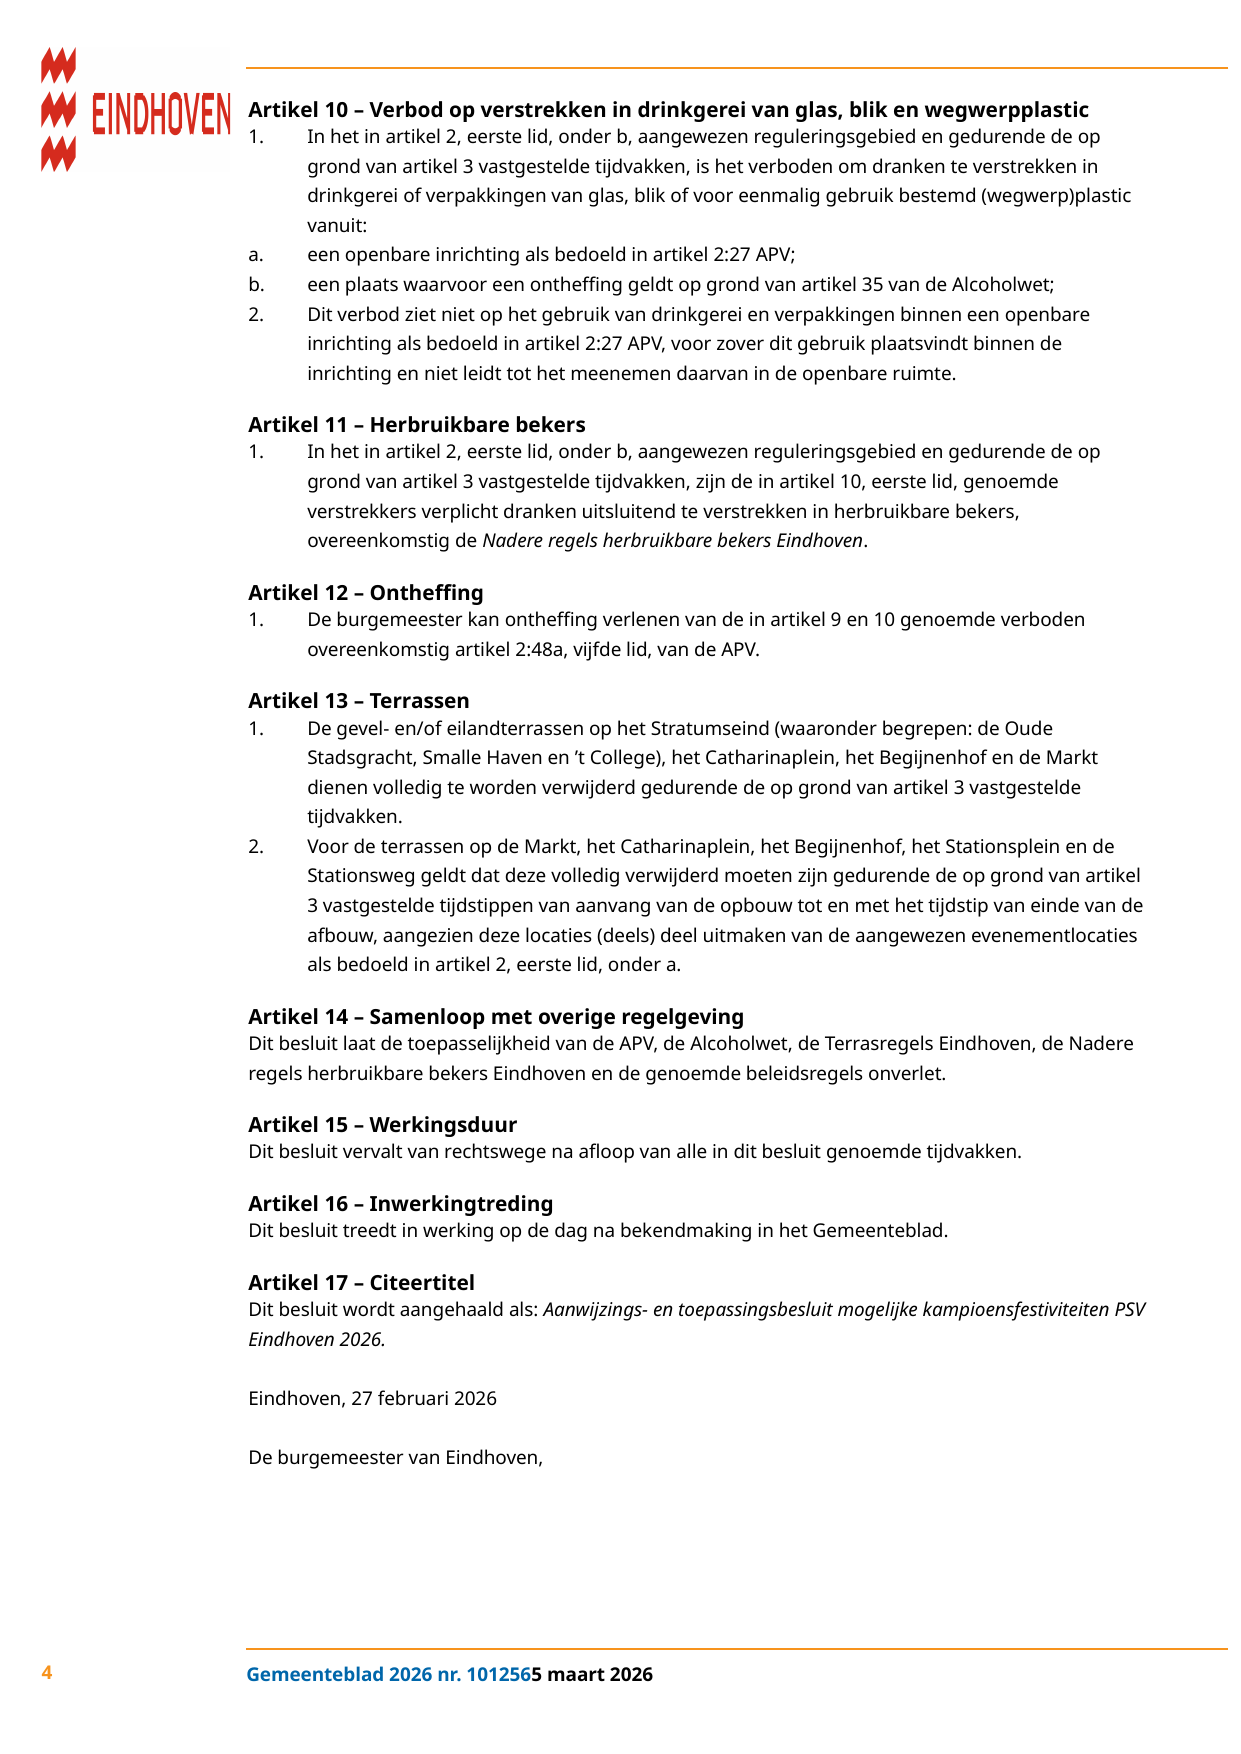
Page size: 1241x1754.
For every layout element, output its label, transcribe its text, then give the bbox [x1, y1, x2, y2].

text Dit besluit laat de toepasselijkheid van de APV, de Alcoholwet, de Terrasregels Eindhoven, de Nadere regels herbruikbare bekers Eindhoven en de genoemde beleidsregels onverlet. [248, 1030, 1152, 1086]
list De gevel- en/of eilandterrassen op het Stratumseind (waaronder begrepen: de Oude Stadsgracht, Smalle Haven en ’t College), het Catharinaplein, het Begijnenhof en de Markt dienen volledig te worden verwijderd gedurende de op grond van artikel 3 vastgestelde tijdvakken. [248, 715, 1152, 829]
text Artikel 11 – Herbruikbare bekers [248, 410, 1152, 439]
list Voor de terrassen op de Markt, het Catharinaplein, het Begijnenhof, het Stationsplein en de Stationsweg geldt dat deze volledig verwijderd moeten zijn gedurende de op grond van artikel 3 vastgestelde tijdstippen van aanvang van de opbouw tot en met het tijdstip van einde van de afbouw, aangezien deze locaties (deels) deel uitmaken van de aangewezen evenementlocaties als bedoeld in artikel 2, eerste lid, onder a. [248, 833, 1152, 977]
list Dit verbod ziet niet op het gebruik van drinkgerei en verpakkingen binnen een openbare inrichting als bedoeld in artikel 2:27 APV, voor zover dit gebruik plaatsvindt binnen de inrichting en niet leidt tot het meenemen daarvan in de openbare ruimte. [248, 301, 1152, 386]
list In het in artikel 2, eerste lid, onder b, aangewezen reguleringsgebied en gedurende de op grond van artikel 3 vastgestelde tijdvakken, is het verboden om dranken te verstrekken in drinkgerei of verpakkingen van glas, blik of voor eenmalig gebruik bestemd (wegwerp)plastic vanuit: [248, 123, 1152, 238]
text Artikel 17 – Citeertitel [248, 1268, 1152, 1296]
list In het in artikel 2, eerste lid, onder b, aangewezen reguleringsgebied en gedurende de op grond van artikel 3 vastgestelde tijdvakken, zijn de in artikel 10, eerste lid, genoemde verstrekkers verplicht dranken uitsluitend te verstrekken in herbruikbare bekers, overeenkomstig de Nadere regels herbruikbare bekers Eindhoven. [248, 439, 1152, 553]
list een openbare inrichting als bedoeld in artikel 2:27 APV; [248, 242, 1152, 267]
text Dit besluit treedt in werking op de dag na bekendmaking in het Gemeenteblad. [248, 1218, 1152, 1243]
text Artikel 14 – Samenloop met overige regelgeving [248, 1002, 1152, 1030]
text Dit besluit vervalt van rechtswege na afloop van alle in dit besluit genoemde tijdvakken. [248, 1139, 1152, 1164]
text Artikel 13 – Terrassen [248, 686, 1152, 715]
text Artikel 10 – Verbod op verstrekken in drinkgerei van glas, blik en wegwerpplastic [248, 95, 1152, 123]
text Eindhoven, 27 februari 2026 [248, 1385, 1152, 1411]
picture [41, 47, 231, 172]
text Dit besluit wordt aangehaald als: Aanwijzings- en toepassingsbesluit mogelijke kampioensfestiviteiten PSV Eindhoven 2026. [248, 1296, 1152, 1352]
text Artikel 16 – Inwerkingtreding [248, 1189, 1152, 1218]
text Artikel 12 – Ontheffing [248, 578, 1152, 606]
text De burgemeester van Eindhoven, [248, 1444, 1152, 1470]
list De burgemeester kan ontheffing verlenen van de in artikel 9 en 10 genoemde verboden overeenkomstig artikel 2:48a, vijfde lid, van de APV. [248, 606, 1152, 662]
text Artikel 15 – Werkingsduur [248, 1110, 1152, 1139]
list een plaats waarvoor een ontheffing geldt op grond van artikel 35 van de Alcoholwet; [248, 271, 1152, 297]
